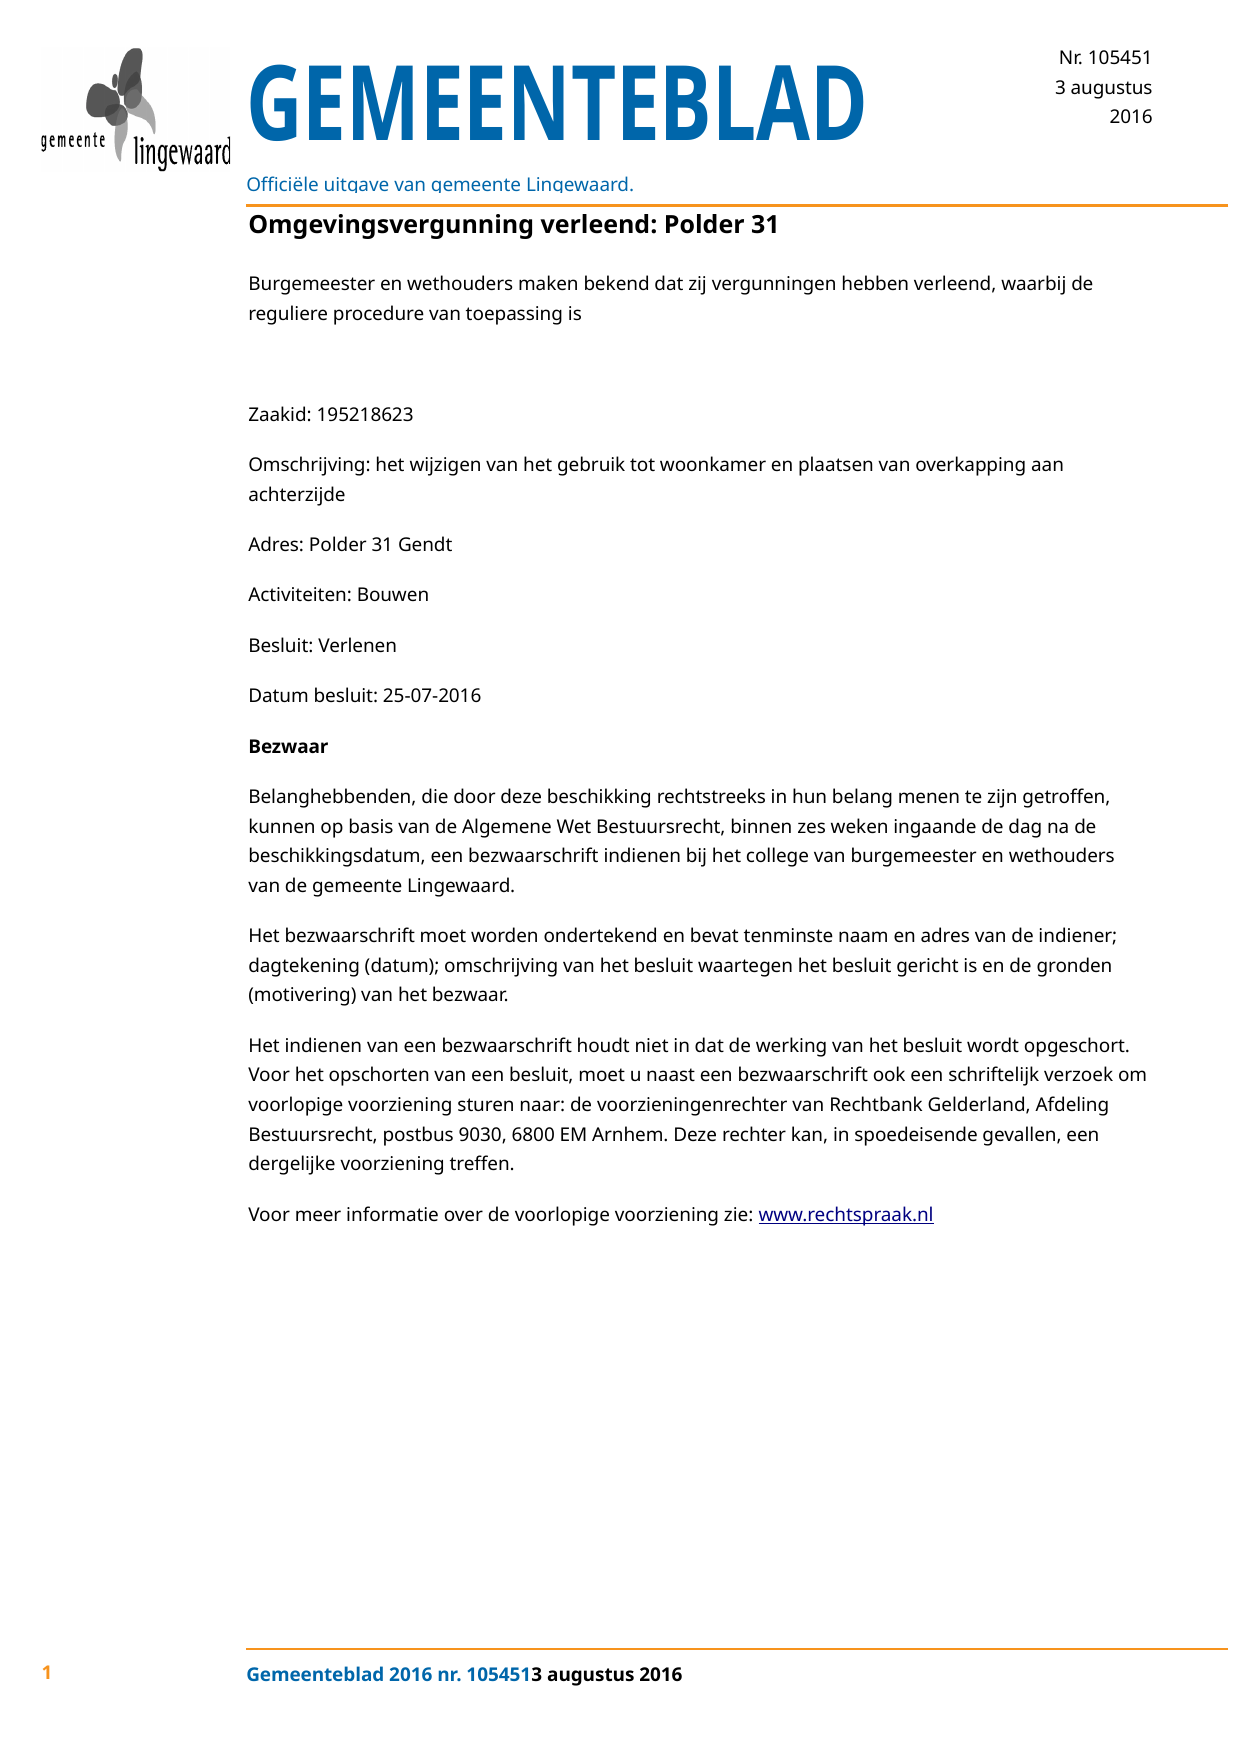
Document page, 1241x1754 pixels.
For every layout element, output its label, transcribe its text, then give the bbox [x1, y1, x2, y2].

text Adres: Polder 31 Gendt [248, 531, 1152, 557]
text Het bezwaarschrift moet worden ondertekend en bevat tenminste naam en adres van de indiener; dagtekening (datum); omschrijving van het besluit waartegen het besluit gericht is en de gronden (motivering) van het bezwaar. [248, 922, 1152, 1007]
text Burgemeester en wethouders maken bekend dat zij vergunningen hebben verleend, waarbij de reguliere procedure van toepassing is [248, 270, 1152, 326]
text Het indienen van een bezwaarschrift houdt niet in dat de werking van het besluit wordt opgeschort. Voor het opschorten van een besluit, moet u naast een bezwaarschrift ook een schriftelijk verzoek om voorlopige voorziening sturen naar: de voorzieningenrechter van Rechtbank Gelderland, Afdeling Bestuursrecht, postbus 9030, 6800 EM Arnhem. Deze rechter kan, in spoedeisende gevallen, een dergelijke voorziening treffen. [248, 1032, 1152, 1176]
text Besluit: Verlenen [248, 632, 1152, 658]
text Bezwaar [248, 733, 1152, 758]
text Omgevingsvergunning verleend: Polder 31 [248, 207, 1152, 241]
text Zaakid: 195218623 [248, 401, 1152, 426]
picture [41, 47, 231, 172]
text Activiteiten: Bouwen [248, 582, 1152, 607]
text Omschrijving: het wijzigen van het gebruik tot woonkamer en plaatsen van overkapping aan achterzijde [248, 451, 1152, 506]
text Datum besluit: 25-07-2016 [248, 682, 1152, 708]
text Voor meer informatie over de voorlopige voorziening zie: www.rechtspraak.nl [248, 1201, 1152, 1226]
text Belanghebbenden, die door deze beschikking rechtstreeks in hun belang menen te zijn getroffen, kunnen op basis van de Algemene Wet Bestuursrecht, binnen zes weken ingaande de dag na de beschikkingsdatum, een bezwaarschrift indienen bij het college van burgemeester en wethouders van de gemeente Lingewaard. [248, 783, 1152, 898]
